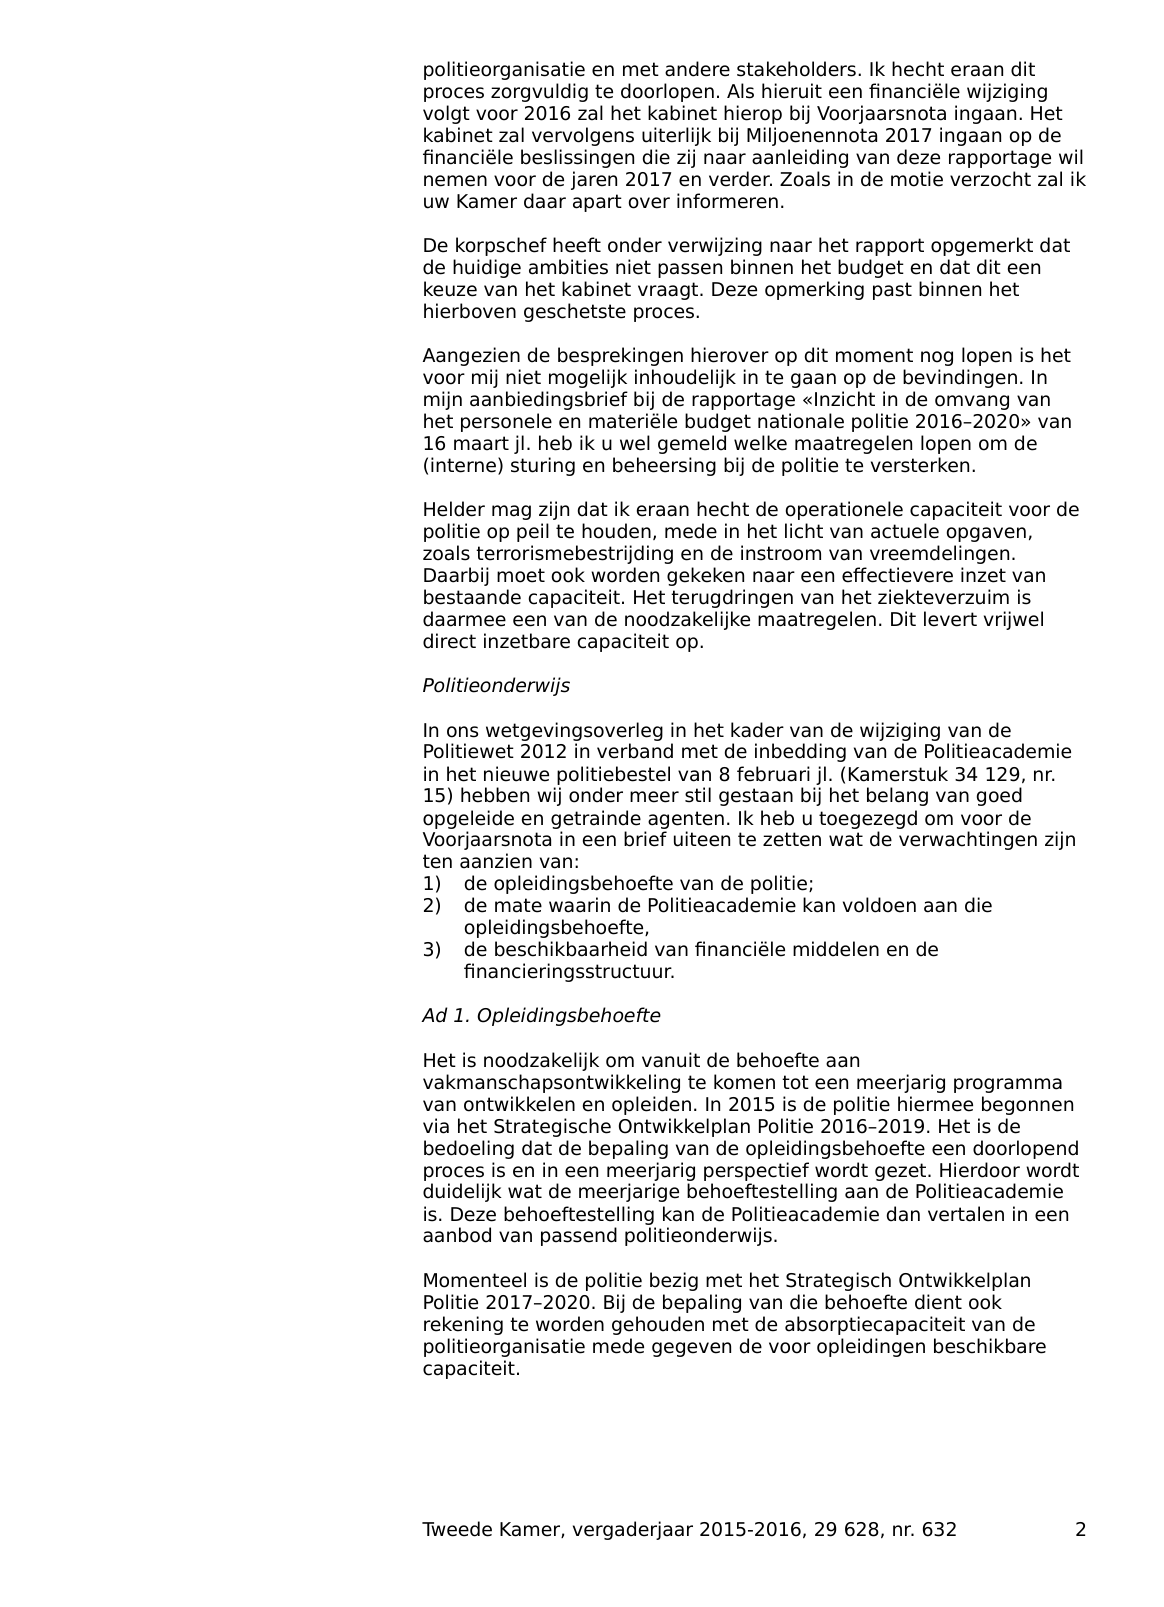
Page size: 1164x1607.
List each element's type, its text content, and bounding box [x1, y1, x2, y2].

subtitle Ad 1. Opleidingsbehoefte [422, 1005, 1087, 1027]
text 1) de opleidingsbehoefte van de politie; [422, 873, 1087, 895]
text Helder mag zijn dat ik eraan hecht de operationele capaciteit voor de politie op peil te houden, mede in het licht van actuele opgaven, zoals terrorismebestrijding en de instroom van vreemdelingen. Daarbij moet ook worden gekeken naar een effectievere inzet van bestaande capaciteit. Het terugdringen van het ziekteverzuim is daarmee een van de noodzakelijke maatregelen. Dit levert vrijwel direct inzetbare capaciteit op. [422, 499, 1087, 653]
text politieorganisatie en met andere stakeholders. Ik hecht eraan dit proces zorgvuldig te doorlopen. Als hieruit een financiële wijziging volgt voor 2016 zal het kabinet hierop bij Voorjaarsnota ingaan. Het kabinet zal vervolgens uiterlijk bij Miljoenennota 2017 ingaan op de financiële beslissingen die zij naar aanleiding van deze rapportage wil nemen voor de jaren 2017 en verder. Zoals in de motie verzocht zal ik uw Kamer daar apart over informeren. [422, 59, 1087, 213]
subtitle Politieonderwijs [422, 675, 1087, 697]
text In ons wetgevingsoverleg in het kader van de wijziging van de Politiewet 2012 in verband met de inbedding van de Politieacademie in het nieuwe politiebestel van 8 februari jl. (Kamerstuk 34 129, nr. 15) hebben wij onder meer stil gestaan bij het belang van goed opgeleide en getrainde agenten. Ik heb u toegezegd om voor de Voorjaarsnota in een brief uiteen te zetten wat de verwachtingen zijn ten aanzien van: [422, 719, 1087, 873]
text Aangezien de besprekingen hierover op dit moment nog lopen is het voor mij niet mogelijk inhoudelijk in te gaan op de bevindingen. In mijn aanbiedingsbrief bij de rapportage «Inzicht in de omvang van het personele en materiële budget nationale politie 2016–2020» van 16 maart jl. heb ik u wel gemeld welke maatregelen lopen om de (interne) sturing en beheersing bij de politie te versterken. [422, 345, 1087, 477]
text 3) de beschikbaarheid van financiële middelen en de financieringsstructuur. [422, 939, 1087, 983]
text Momenteel is de politie bezig met het Strategisch Ontwikkelplan Politie 2017–2020. Bij de bepaling van die behoefte dient ook rekening te worden gehouden met de absorptiecapaciteit van de politieorganisatie mede gegeven de voor opleidingen beschikbare capaciteit. [422, 1269, 1087, 1379]
text De korpschef heeft onder verwijzing naar het rapport opgemerkt dat de huidige ambities niet passen binnen het budget en dat dit een keuze van het kabinet vraagt. Deze opmerking past binnen het hierboven geschetste proces. [422, 235, 1087, 323]
text Het is noodzakelijk om vanuit de behoefte aan vakmanschapsontwikkeling te komen tot een meerjarig programma van ontwikkelen en opleiden. In 2015 is de politie hiermee begonnen via het Strategische Ontwikkelplan Politie 2016–2019. Het is de bedoeling dat de bepaling van de opleidingsbehoefte een doorlopend proces is en in een meerjarig perspectief wordt gezet. Hierdoor wordt duidelijk wat de meerjarige behoeftestelling aan de Politieacademie is. Deze behoeftestelling kan de Politieacademie dan vertalen in een aanbod van passend politieonderwijs. [422, 1049, 1087, 1247]
text 2) de mate waarin de Politieacademie kan voldoen aan die opleidingsbehoefte, [422, 895, 1087, 939]
